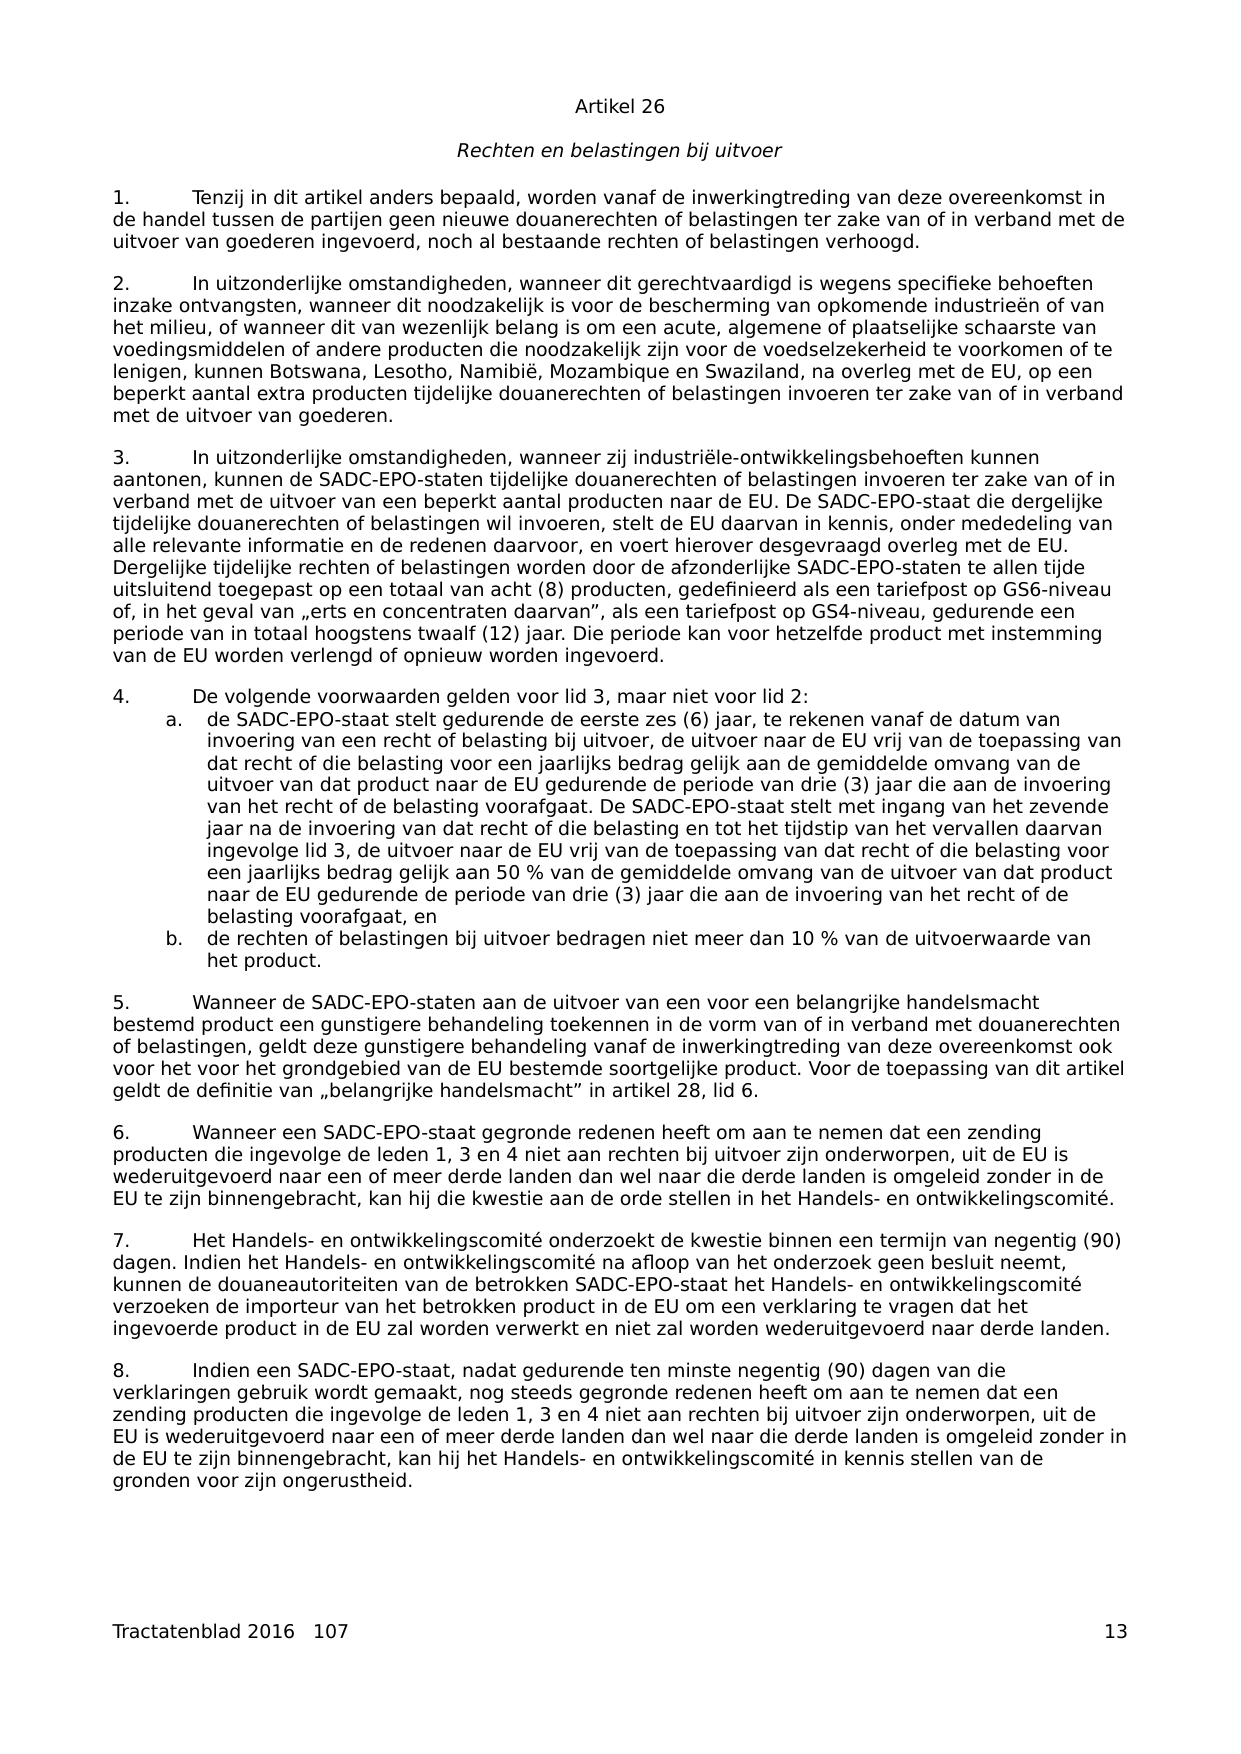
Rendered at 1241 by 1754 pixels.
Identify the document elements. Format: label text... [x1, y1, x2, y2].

text 2. In uitzonderlijke omstandigheden, wanneer dit gerechtvaardigd is wegens specifieke behoeften inzake ontvangsten, wanneer dit noodzakelijk is voor de bescherming van opkomende industrieën of van het milieu, of wanneer dit van wezenlijk belang is om een acute, algemene of plaatselijke schaarste van voedingsmiddelen of andere producten die noodzakelijk zijn voor de voedselzekerheid te voorkomen of te lenigen, kunnen Botswana, Lesotho, Namibië, Mozambique en Swaziland, na overleg met de EU, op een beperkt aantal extra producten tijdelijke douanerechten of belastingen invoeren ter zake van of in verband met de uitvoer van goederen. [112, 273, 1128, 427]
text 7. Het Handels- en ontwikkelingscomité onderzoekt de kwestie binnen een termijn van negentig (90) dagen. Indien het Handels- en ontwikkelingscomité na afloop van het onderzoek geen besluit neemt, kunnen de douaneautoriteiten van de betrokken SADC-EPO-staat het Handels- en ontwikkelingscomité verzoeken de importeur van het betrokken product in de EU om een verklaring te vragen dat het ingevoerde product in de EU zal worden verwerkt en niet zal worden wederuitgevoerd naar derde landen. [112, 1230, 1128, 1340]
subtitle Artikel 26 Rechten en belastingen bij uitvoer [112, 96, 1128, 162]
text a. de SADC-EPO-staat stelt gedurende de eerste zes (6) jaar, te rekenen vanaf de datum van invoering van een recht of belasting bij uitvoer, de uitvoer naar de EU vrij van de toepassing van dat recht of die belasting voor een jaarlijks bedrag gelijk aan de gemiddelde omvang van de uitvoer van dat product naar de EU gedurende de periode van drie (3) jaar die aan de invoering van het recht of de belasting voorafgaat. De SADC-EPO-staat stelt met ingang van het zevende jaar na de invoering van dat recht of die belasting en tot het tijdstip van het vervallen daarvan ingevolge lid 3, de uitvoer naar de EU vrij van de toepassing van dat recht of die belasting voor een jaarlijks bedrag gelijk aan 50 % van de gemiddelde omvang van de uitvoer van dat product naar de EU gedurende de periode van drie (3) jaar die aan de invoering van het recht of de belasting voorafgaat, en [165, 708, 1128, 928]
text 6. Wanneer een SADC-EPO-staat gegronde redenen heeft om aan te nemen dat een zending producten die ingevolge de leden 1, 3 en 4 niet aan rechten bij uitvoer zijn onderworpen, uit de EU is wederuitgevoerd naar een of meer derde landen dan wel naar die derde landen is omgeleid zonder in de EU te zijn binnengebracht, kan hij die kwestie aan de orde stellen in het Handels- en ontwikkelingscomité. [112, 1122, 1128, 1210]
text b. de rechten of belastingen bij uitvoer bedragen niet meer dan 10 % van de uitvoerwaarde van het product. [165, 928, 1128, 972]
text 1. Tenzij in dit artikel anders bepaald, worden vanaf de inwerkingtreding van deze overeenkomst in de handel tussen de partijen geen nieuwe douanerechten of belastingen ter zake van of in verband met de uitvoer van goederen ingevoerd, noch al bestaande rechten of belastingen verhoogd. [112, 187, 1128, 253]
text 5. Wanneer de SADC-EPO-staten aan de uitvoer van een voor een belangrijke handelsmacht bestemd product een gunstigere behandeling toekennen in de vorm van of in verband met douanerechten of belastingen, geldt deze gunstigere behandeling vanaf de inwerkingtreding van deze overeenkomst ook voor het voor het grondgebied van de EU bestemde soortgelijke product. Voor de toepassing van dit artikel geldt de definitie van „belangrijke handelsmacht” in artikel 28, lid 6. [112, 992, 1128, 1102]
text 4. De volgende voorwaarden gelden voor lid 3, maar niet voor lid 2: [112, 686, 1128, 708]
text 3. In uitzonderlijke omstandigheden, wanneer zij industriële-ontwikkelingsbehoeften kunnen aantonen, kunnen de SADC-EPO-staten tijdelijke douanerechten of belastingen invoeren ter zake van of in verband met de uitvoer van een beperkt aantal producten naar de EU. De SADC-EPO-staat die dergelijke tijdelijke douanerechten of belastingen wil invoeren, stelt de EU daarvan in kennis, onder mededeling van alle relevante informatie en de redenen daarvoor, en voert hierover desgevraagd overleg met de EU. Dergelijke tijdelijke rechten of belastingen worden door de afzonderlijke SADC-EPO-staten te allen tijde uitsluitend toegepast op een totaal van acht (8) producten, gedefinieerd als een tariefpost op GS6-niveau of, in het geval van „erts en concentraten daarvan”, als een tariefpost op GS4-niveau, gedurende een periode van in totaal hoogstens twaalf (12) jaar. Die periode kan voor hetzelfde product met instemming van de EU worden verlengd of opnieuw worden ingevoerd. [112, 447, 1128, 666]
text 8. Indien een SADC-EPO-staat, nadat gedurende ten minste negentig (90) dagen van die verklaringen gebruik wordt gemaakt, nog steeds gegronde redenen heeft om aan te nemen dat een zending producten die ingevolge de leden 1, 3 en 4 niet aan rechten bij uitvoer zijn onderworpen, uit de EU is wederuitgevoerd naar een of meer derde landen dan wel naar die derde landen is omgeleid zonder in de EU te zijn binnengebracht, kan hij het Handels- en ontwikkelingscomité in kennis stellen van de gronden voor zijn ongerustheid. [112, 1360, 1128, 1492]
